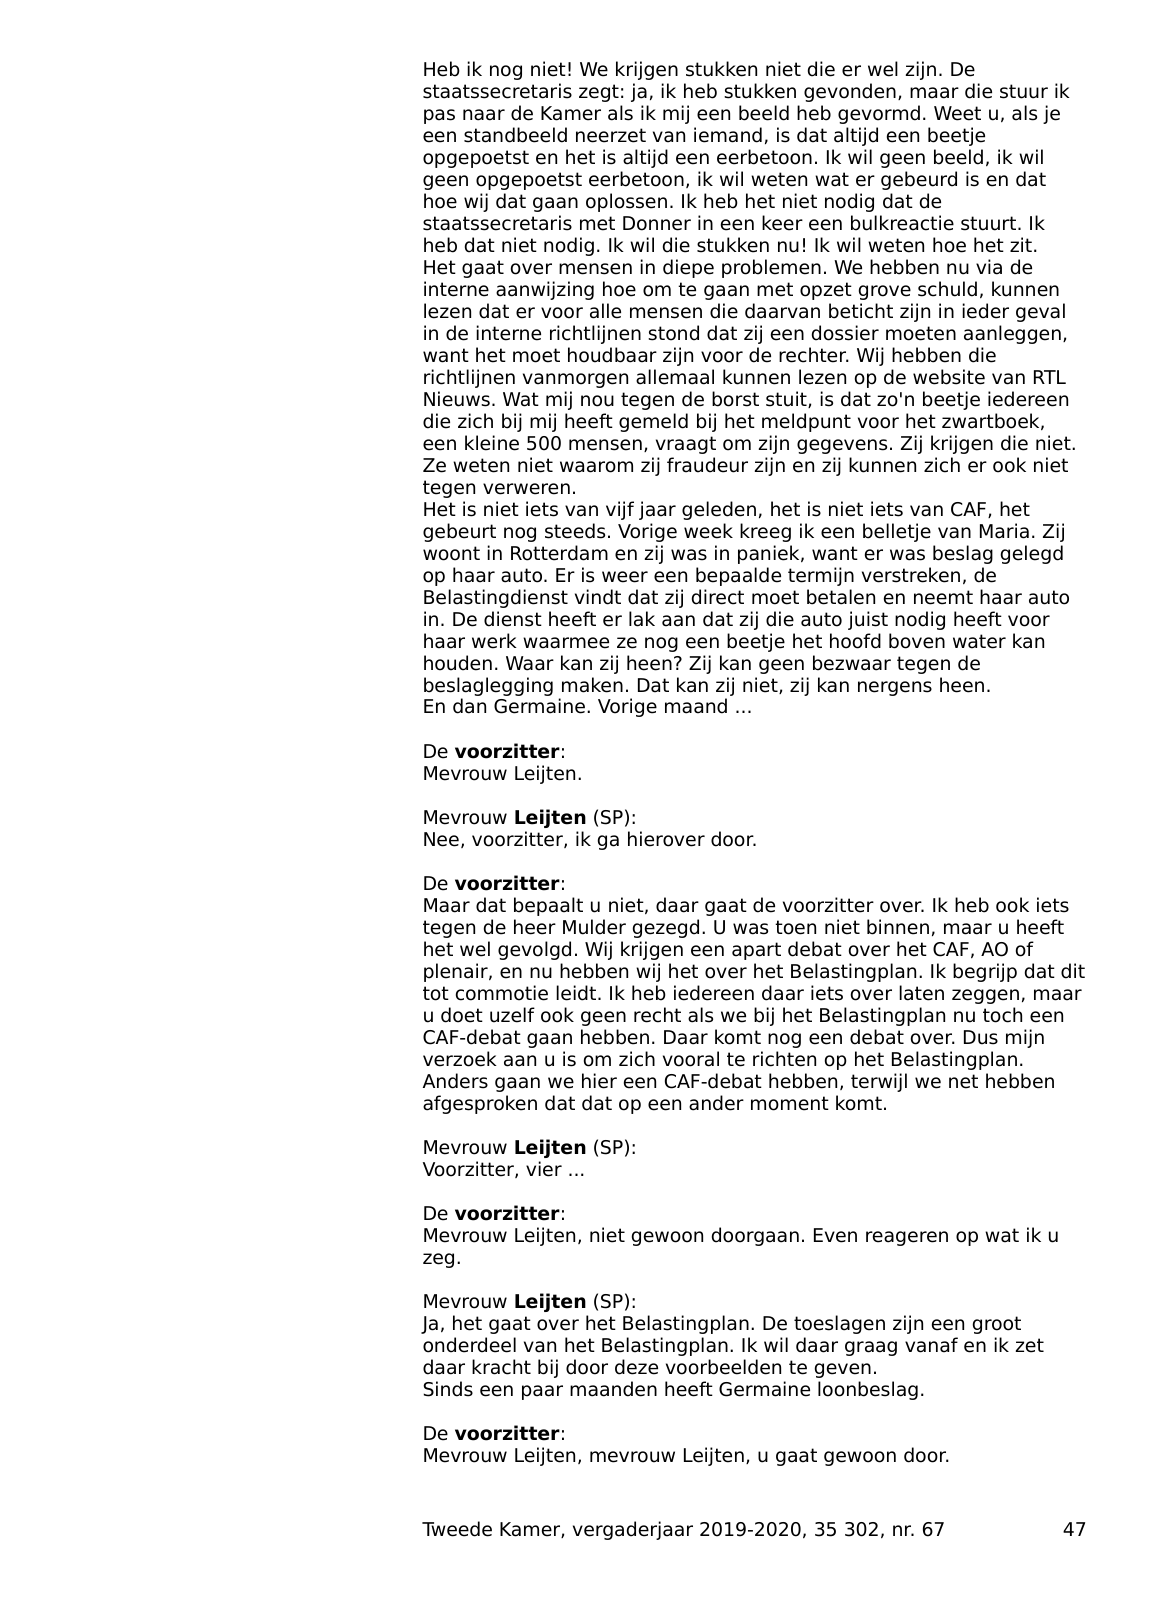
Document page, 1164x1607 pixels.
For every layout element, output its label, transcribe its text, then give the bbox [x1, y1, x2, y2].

text En dan Germaine. Vorige maand ... [422, 696, 1087, 718]
text Mevrouw Leijten (SP): [422, 1291, 1087, 1313]
text Mevrouw Leijten (SP): [422, 807, 1087, 829]
text Maar dat bepaalt u niet, daar gaat de voorzitter over. Ik heb ook iets tegen de heer Mulder gezegd. U was toen niet binnen, maar u heeft het wel gevolgd. Wij krijgen een apart debat over het CAF, AO of plenair, en nu hebben wij het over het Belastingplan. Ik begrijp dat dit tot commotie leidt. Ik heb iedereen daar iets over laten zeggen, maar u doet uzelf ook geen recht als we bij het Belastingplan nu toch een CAF-debat gaan hebben. Daar komt nog een debat over. Dus mijn verzoek aan u is om zich vooral te richten op het Belastingplan. Anders gaan we hier een CAF-debat hebben, terwijl we net hebben afgesproken dat dat op een ander moment komt. [422, 895, 1087, 1115]
text Mevrouw Leijten, mevrouw Leijten, u gaat gewoon door. [422, 1445, 1087, 1467]
text Voorzitter, vier ... [422, 1159, 1087, 1181]
text Mevrouw Leijten. [422, 763, 1087, 784]
text Het is niet iets van vijf jaar geleden, het is niet iets van CAF, het gebeurt nog steeds. Vorige week kreeg ik een belletje van Maria. Zij woont in Rotterdam en zij was in paniek, want er was beslag gelegd op haar auto. Er is weer een bepaalde termijn verstreken, de Belastingdienst vindt dat zij direct moet betalen en neemt haar auto in. De dienst heeft er lak aan dat zij die auto juist nodig heeft voor haar werk waarmee ze nog een beetje het hoofd boven water kan houden. Waar kan zij heen? Zij kan geen bezwaar tegen de beslaglegging maken. Dat kan zij niet, zij kan nergens heen. [422, 499, 1087, 696]
text De voorzitter: [422, 1203, 1087, 1225]
text Nee, voorzitter, ik ga hierover door. [422, 829, 1087, 851]
text Heb ik nog niet! We krijgen stukken niet die er wel zijn. De staatssecretaris zegt: ja, ik heb stukken gevonden, maar die stuur ik pas naar de Kamer als ik mij een beeld heb gevormd. Weet u, als je een standbeeld neerzet van iemand, is dat altijd een beetje opgepoetst en het is altijd een eerbetoon. Ik wil geen beeld, ik wil geen opgepoetst eerbetoon, ik wil weten wat er gebeurd is en dat hoe wij dat gaan oplossen. Ik heb het niet nodig dat de staatssecretaris met Donner in een keer een bulkreactie stuurt. Ik heb dat niet nodig. Ik wil die stukken nu! Ik wil weten hoe het zit. [422, 59, 1087, 257]
text De voorzitter: [422, 1423, 1087, 1445]
text De voorzitter: [422, 873, 1087, 895]
text Sinds een paar maanden heeft Germaine loonbeslag. [422, 1379, 1087, 1401]
text De voorzitter: [422, 741, 1087, 763]
text Ja, het gaat over het Belastingplan. De toeslagen zijn een groot onderdeel van het Belastingplan. Ik wil daar graag vanaf en ik zet daar kracht bij door deze voorbeelden te geven. [422, 1313, 1087, 1379]
text Mevrouw Leijten, niet gewoon doorgaan. Even reageren op wat ik u zeg. [422, 1225, 1087, 1269]
text Mevrouw Leijten (SP): [422, 1137, 1087, 1159]
text Het gaat over mensen in diepe problemen. We hebben nu via de interne aanwijzing hoe om te gaan met opzet grove schuld, kunnen lezen dat er voor alle mensen die daarvan beticht zijn in ieder geval in de interne richtlijnen stond dat zij een dossier moeten aanleggen, want het moet houdbaar zijn voor de rechter. Wij hebben die richtlijnen vanmorgen allemaal kunnen lezen op de website van RTL Nieuws. Wat mij nou tegen de borst stuit, is dat zo'n beetje iedereen die zich bij mij heeft gemeld bij het meldpunt voor het zwartboek, een kleine 500 mensen, vraagt om zijn gegevens. Zij krijgen die niet. Ze weten niet waarom zij fraudeur zijn en zij kunnen zich er ook niet tegen verweren. [422, 257, 1087, 499]
